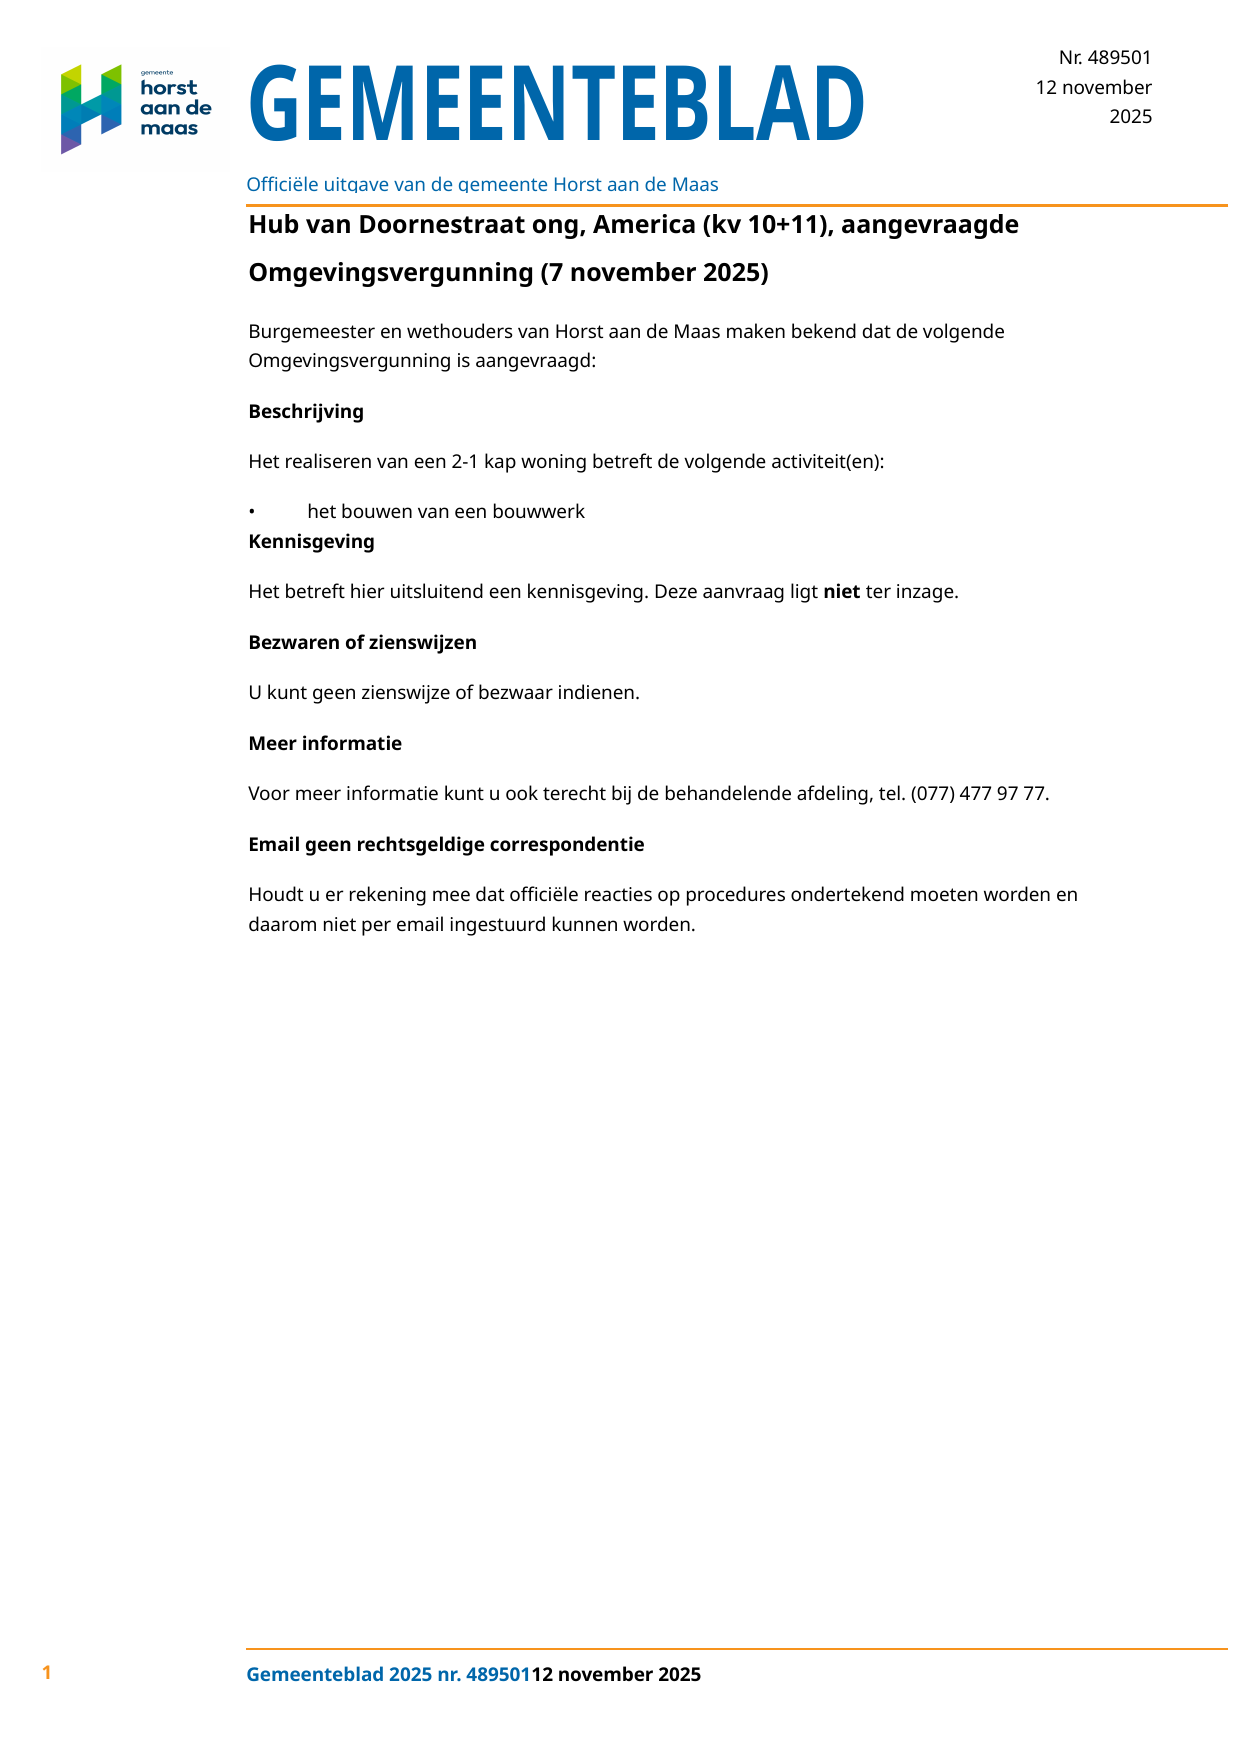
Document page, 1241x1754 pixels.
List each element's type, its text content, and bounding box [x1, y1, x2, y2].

text Burgemeester en wethouders van Horst aan de Maas maken bekend dat de volgende Omgevingsvergunning is aangevraagd: [248, 318, 1152, 373]
text Email geen rechtsgeldige correspondentie [248, 831, 1152, 857]
text Bezwaren of zienswijzen [248, 629, 1152, 655]
text Voor meer informatie kunt u ook terecht bij de behandelende afdeling, tel. (077) 477 97 77. [248, 780, 1152, 806]
text Houdt u er rekening mee dat officiële reacties op procedures ondertekend moeten worden en daarom niet per email ingestuurd kunnen worden. [248, 881, 1152, 937]
picture [41, 47, 231, 172]
text Kennisgeving [248, 528, 1152, 554]
text Hub van Doornestraat ong, America (kv 10+11), aangevraagde Omgevingsvergunning (7 november 2025) [248, 207, 1152, 288]
list het bouwen van een bouwwerk [248, 499, 1152, 524]
text Het realiseren van een 2-1 kap woning betreft de volgende activiteit(en): [248, 448, 1152, 474]
text Meer informatie [248, 730, 1152, 756]
text Beschrijving [248, 398, 1152, 424]
text Het betreft hier uitsluitend een kennisgeving. Deze aanvraag ligt niet ter inzage. [248, 579, 1152, 604]
text U kunt geen zienswijze of bezwaar indienen. [248, 679, 1152, 705]
